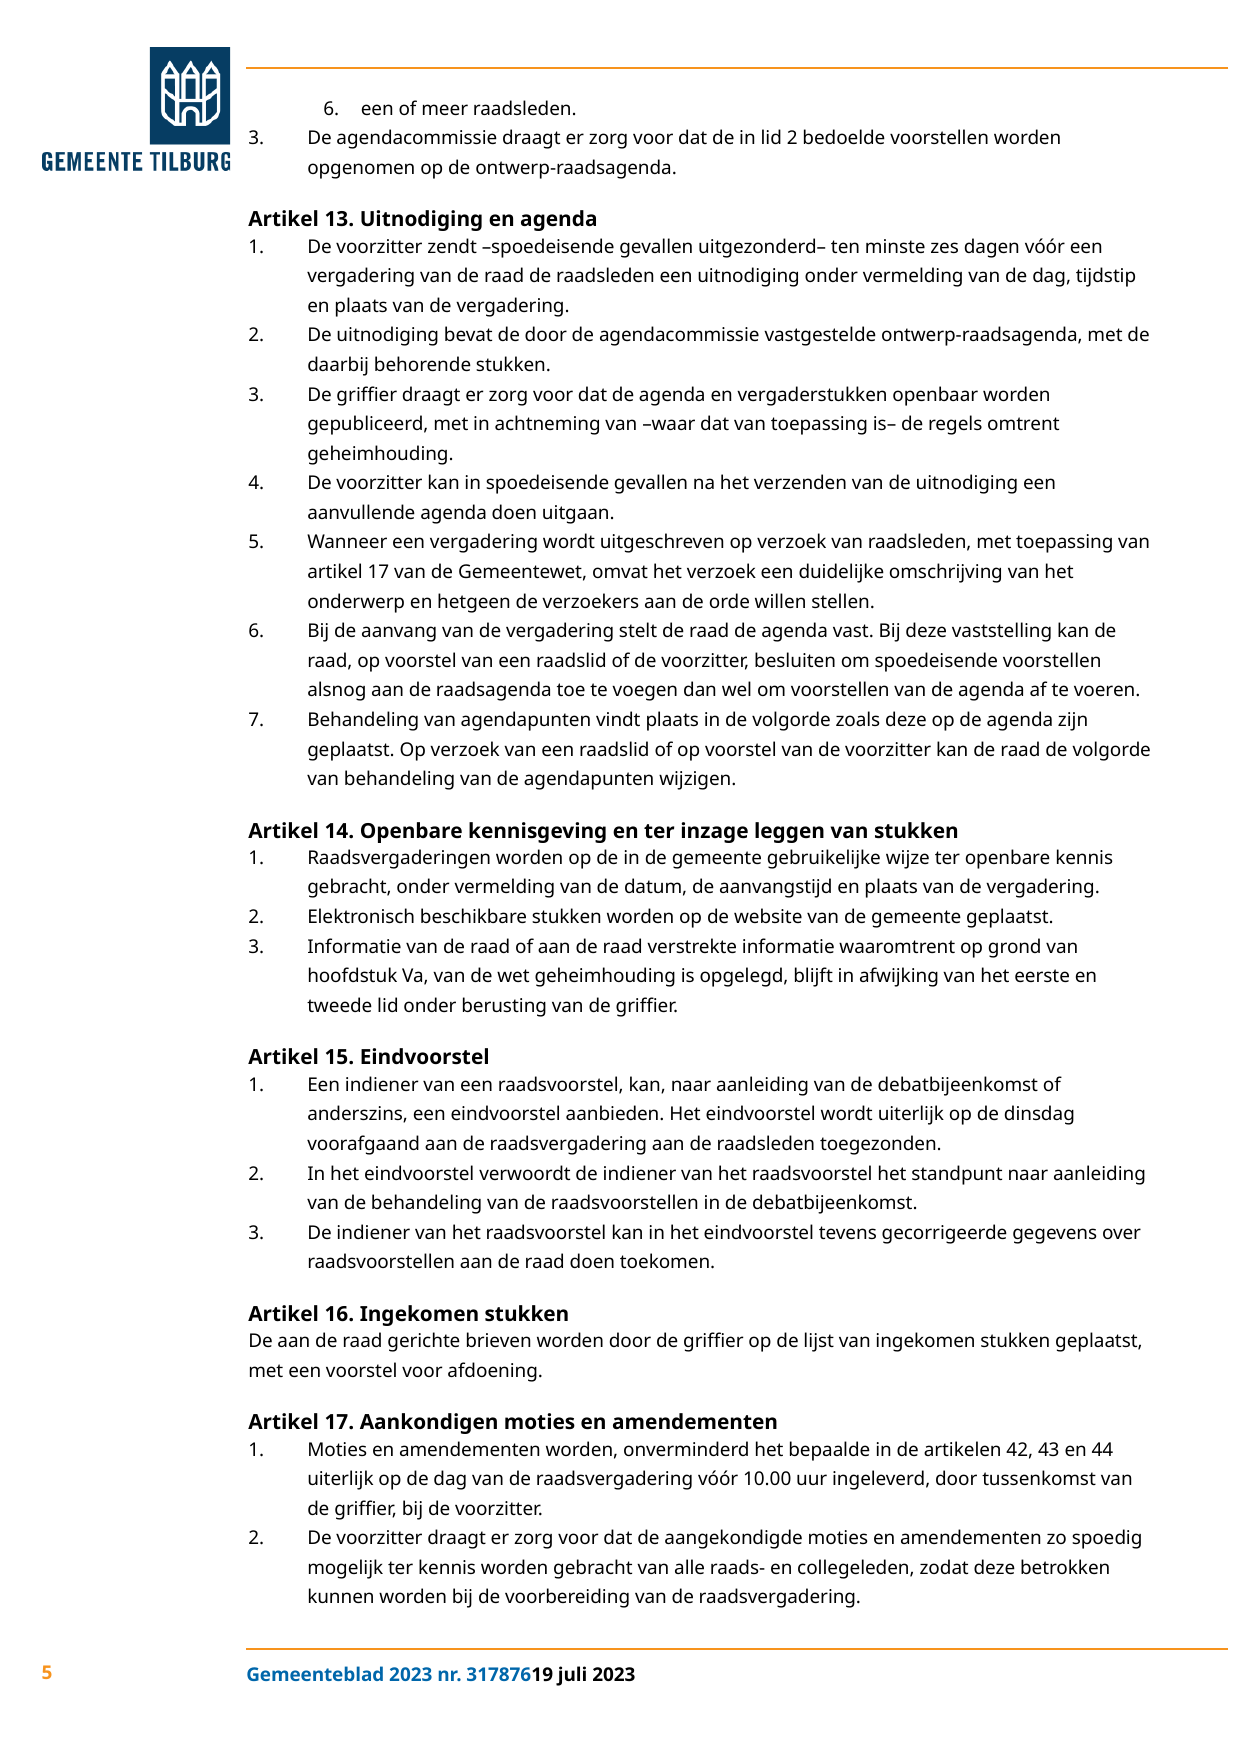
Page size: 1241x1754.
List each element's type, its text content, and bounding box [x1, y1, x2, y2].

list Raadsvergaderingen worden op de in de gemeente gebruikelijke wijze ter openbare kennis gebracht, onder vermelding van de datum, de aanvangstijd en plaats van de vergadering. [248, 844, 1152, 899]
list een of meer raadsleden. [323, 95, 1152, 121]
list De indiener van het raadsvoorstel kan in het eindvoorstel tevens gecorrigeerde gegevens over raadsvoorstellen aan de raad doen toekomen. [248, 1219, 1152, 1274]
text Artikel 14. Openbare kennisgeving en ter inzage leggen van stukken [248, 816, 1152, 844]
text De aan de raad gerichte brieven worden door de griffier op de lijst van ingekomen stukken geplaatst, met een voorstel voor afdoening. [248, 1327, 1152, 1383]
list De voorzitter kan in spoedeisende gevallen na het verzenden van de uitnodiging een aanvullende agenda doen uitgaan. [248, 469, 1152, 525]
list Informatie van de raad of aan de raad verstrekte informatie waaromtrent op grond van hoofdstuk Va, van de wet geheimhouding is opgelegd, blijft in afwijking van het eerste en tweede lid onder berusting van de griffier. [248, 933, 1152, 1018]
list De voorzitter draagt er zorg voor dat de aangekondigde moties en amendementen zo spoedig mogelijk ter kennis worden gebracht van alle raads- en collegeleden, zodat deze betrokken kunnen worden bij de voorbereiding van de raadsvergadering. [248, 1524, 1152, 1609]
list De voorzitter zendt –spoedeisende gevallen uitgezonderd– ten minste zes dagen vóór een vergadering van de raad de raadsleden een uitnodiging onder vermelding van de dag, tijdstip en plaats van de vergadering. [248, 233, 1152, 318]
picture [41, 47, 231, 172]
list In het eindvoorstel verwoordt de indiener van het raadsvoorstel het standpunt naar aanleiding van de behandeling van de raadsvoorstellen in de debatbijeenkomst. [248, 1160, 1152, 1215]
list Behandeling van agendapunten vindt plaats in de volgorde zoals deze op de agenda zijn geplaatst. Op verzoek van een raadslid of op voorstel van de voorzitter kan de raad de volgorde van behandeling van de agendapunten wijzigen. [248, 706, 1152, 791]
list De uitnodiging bevat de door de agendacommissie vastgestelde ontwerp-raadsagenda, met de daarbij behorende stukken. [248, 322, 1152, 377]
list De griffier draagt er zorg voor dat de agenda en vergaderstukken openbaar worden gepubliceerd, met in achtneming van –waar dat van toepassing is– de regels omtrent geheimhouding. [248, 381, 1152, 466]
text Artikel 17. Aankondigen moties en amendementen [248, 1407, 1152, 1436]
list Elektronisch beschikbare stukken worden op de website van de gemeente geplaatst. [248, 903, 1152, 929]
list De agendacommissie draagt er zorg voor dat de in lid 2 bedoelde voorstellen worden opgenomen op de ontwerp-raadsagenda. [248, 124, 1152, 180]
text Artikel 16. Ingekomen stukken [248, 1299, 1152, 1327]
list Bij de aanvang van de vergadering stelt de raad de agenda vast. Bij deze vaststelling kan de raad, op voorstel van een raadslid of de voorzitter, besluiten om spoedeisende voorstellen alsnog aan de raadsagenda toe te voegen dan wel om voorstellen van de agenda af te voeren. [248, 617, 1152, 702]
text Artikel 13. Uitnodiging en agenda [248, 204, 1152, 233]
list Wanneer een vergadering wordt uitgeschreven op verzoek van raadsleden, met toepassing van artikel 17 van de Gemeentewet, omvat het verzoek een duidelijke omschrijving van het onderwerp en hetgeen de verzoekers aan de orde willen stellen. [248, 529, 1152, 613]
text Artikel 15. Eindvoorstel [248, 1042, 1152, 1071]
list Een indiener van een raadsvoorstel, kan, naar aanleiding van de debatbijeenkomst of anderszins, een eindvoorstel aanbieden. Het eindvoorstel wordt uiterlijk op de dinsdag voorafgaand aan de raadsvergadering aan de raadsleden toegezonden. [248, 1071, 1152, 1156]
list Moties en amendementen worden, onverminderd het bepaalde in de artikelen 42, 43 en 44 uiterlijk op de dag van de raadsvergadering vóór 10.00 uur ingeleverd, door tussenkomst van de griffier, bij de voorzitter. [248, 1436, 1152, 1521]
